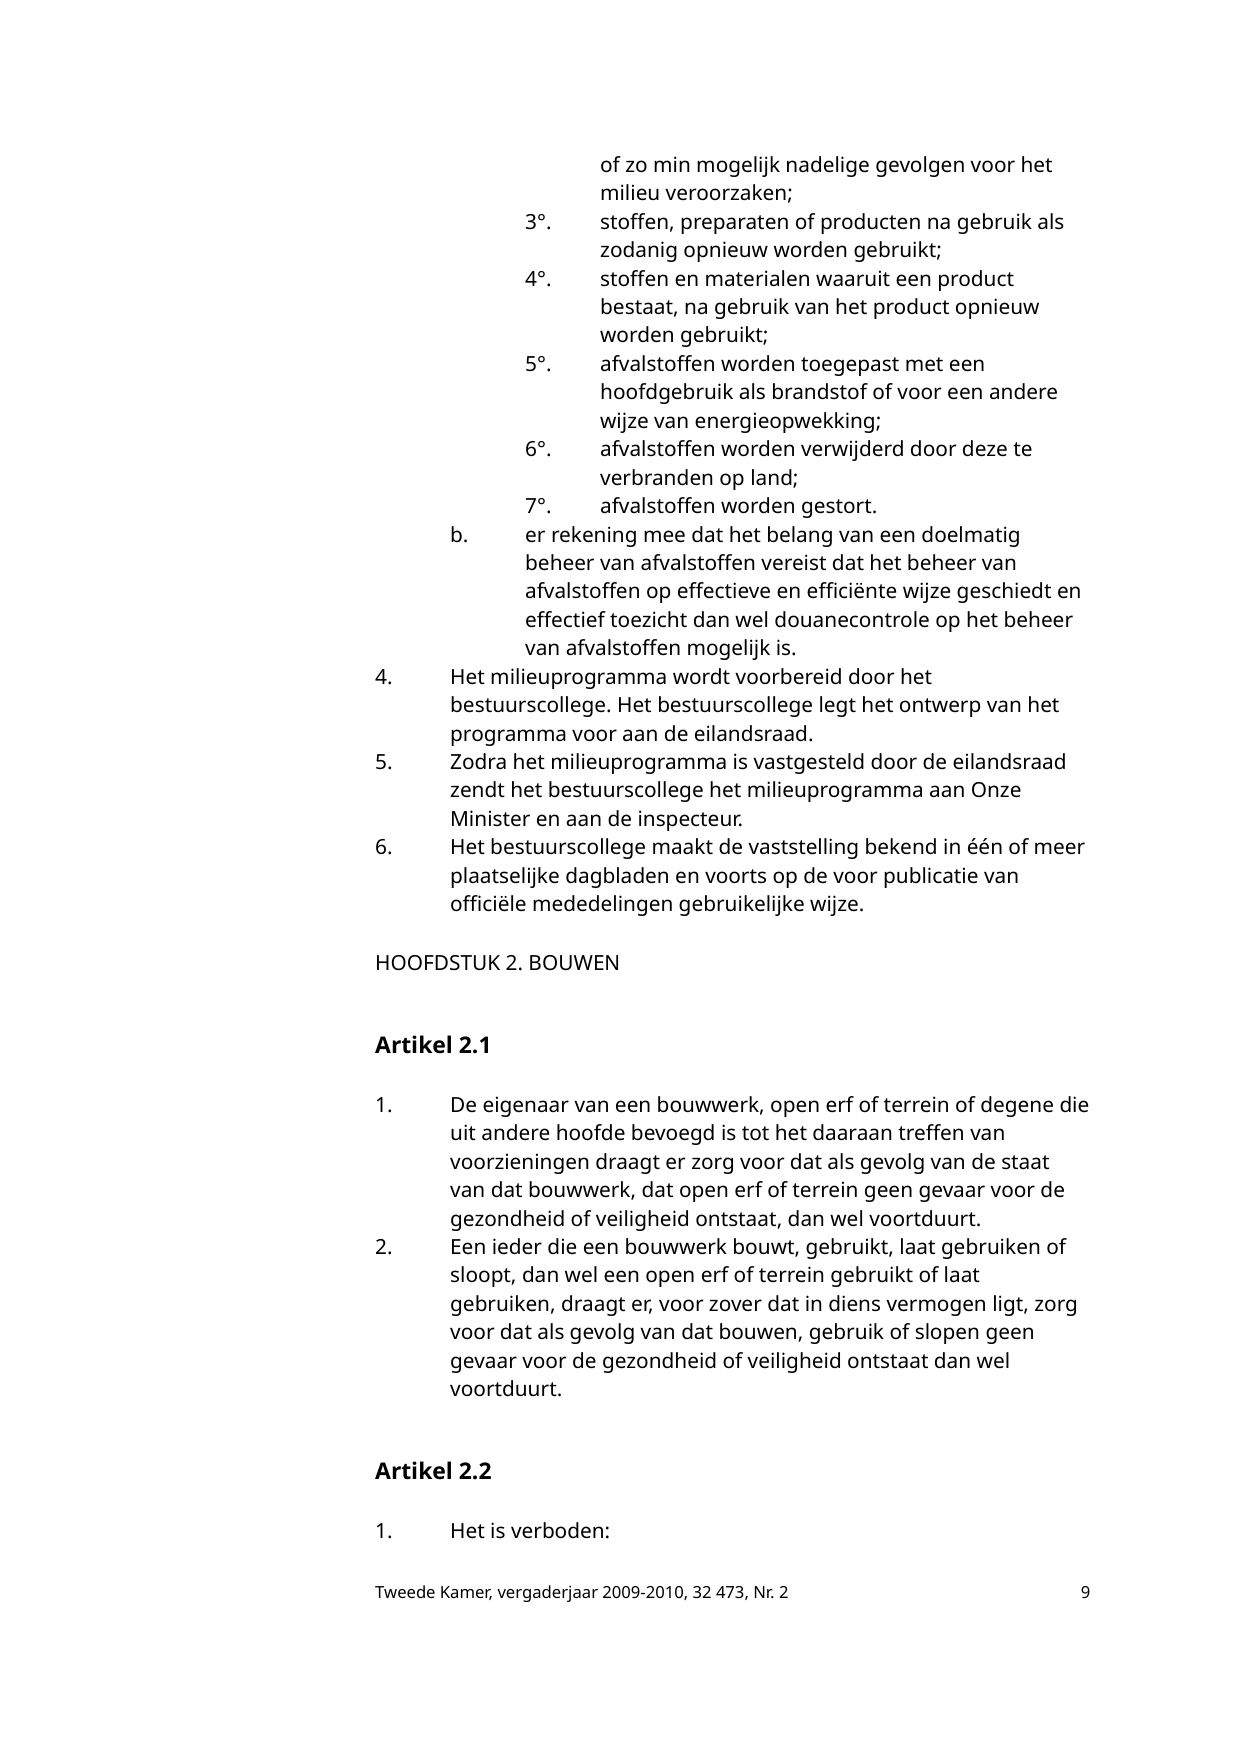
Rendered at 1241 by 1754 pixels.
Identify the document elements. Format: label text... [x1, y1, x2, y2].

list stoffen, preparaten of producten na gebruik als zodanig opnieuw worden gebruikt; [525, 207, 1090, 264]
subtitle Artikel 2.1 [375, 1029, 1090, 1060]
list Een ieder die een bouwwerk bouwt, gebruikt, laat gebruiken of sloopt, dan wel een open erf of terrein gebruikt of laat gebruiken, draagt er, voor zover dat in diens vermogen ligt, zorg voor dat als gevolg van dat bouwen, gebruik of slopen geen gevaar voor de gezondheid of veiligheid ontstaat dan wel voortduurt. [375, 1232, 1090, 1403]
list De eigenaar van een bouwwerk, open erf of terrein of degene die uit andere hoofde bevoegd is tot het daaraan treffen van voorzieningen draagt er zorg voor dat als gevolg van de staat van dat bouwwerk, dat open erf of terrein geen gevaar voor de gezondheid of veiligheid ontstaat, dan wel voortduurt. [375, 1090, 1090, 1232]
list of zo min mogelijk nadelige gevolgen voor het milieu veroorzaken; [525, 150, 1090, 207]
list afvalstoffen worden verwijderd door deze te verbranden op land; [525, 434, 1090, 491]
list Het is verboden: [375, 1517, 1090, 1545]
list Het bestuurscollege maakt de vaststelling bekend in één of meer plaatselijke dagbladen en voorts op de voor publicatie van officiële mededelingen gebruikelijke wijze. [375, 832, 1090, 918]
list Het milieuprogramma wordt voorbereid door het bestuurscollege. Het bestuurscollege legt het ontwerp van het programma voor aan de eilandsraad. [375, 662, 1090, 747]
subtitle Artikel 2.2 [375, 1455, 1090, 1487]
list stoffen en materialen waaruit een product bestaat, na gebruik van het product opnieuw worden gebruikt; [525, 264, 1090, 349]
subtitle HOOFDSTUK 2. BOUWEN [375, 948, 1090, 976]
list Zodra het milieuprogramma is vastgesteld door de eilandsraad zendt het bestuurscollege het milieuprogramma aan Onze Minister en aan de inspecteur. [375, 747, 1090, 832]
list er rekening mee dat het belang van een doelmatig beheer van afvalstoffen vereist dat het beheer van afvalstoffen op effectieve en efficiënte wijze geschiedt en effectief toezicht dan wel douanecontrole op het beheer van afvalstoffen mogelijk is. [450, 520, 1090, 662]
list afvalstoffen worden gestort. [525, 491, 1090, 520]
list afvalstoffen worden toegepast met een hoofdgebruik als brandstof of voor een andere wijze van energieopwekking; [525, 349, 1090, 434]
